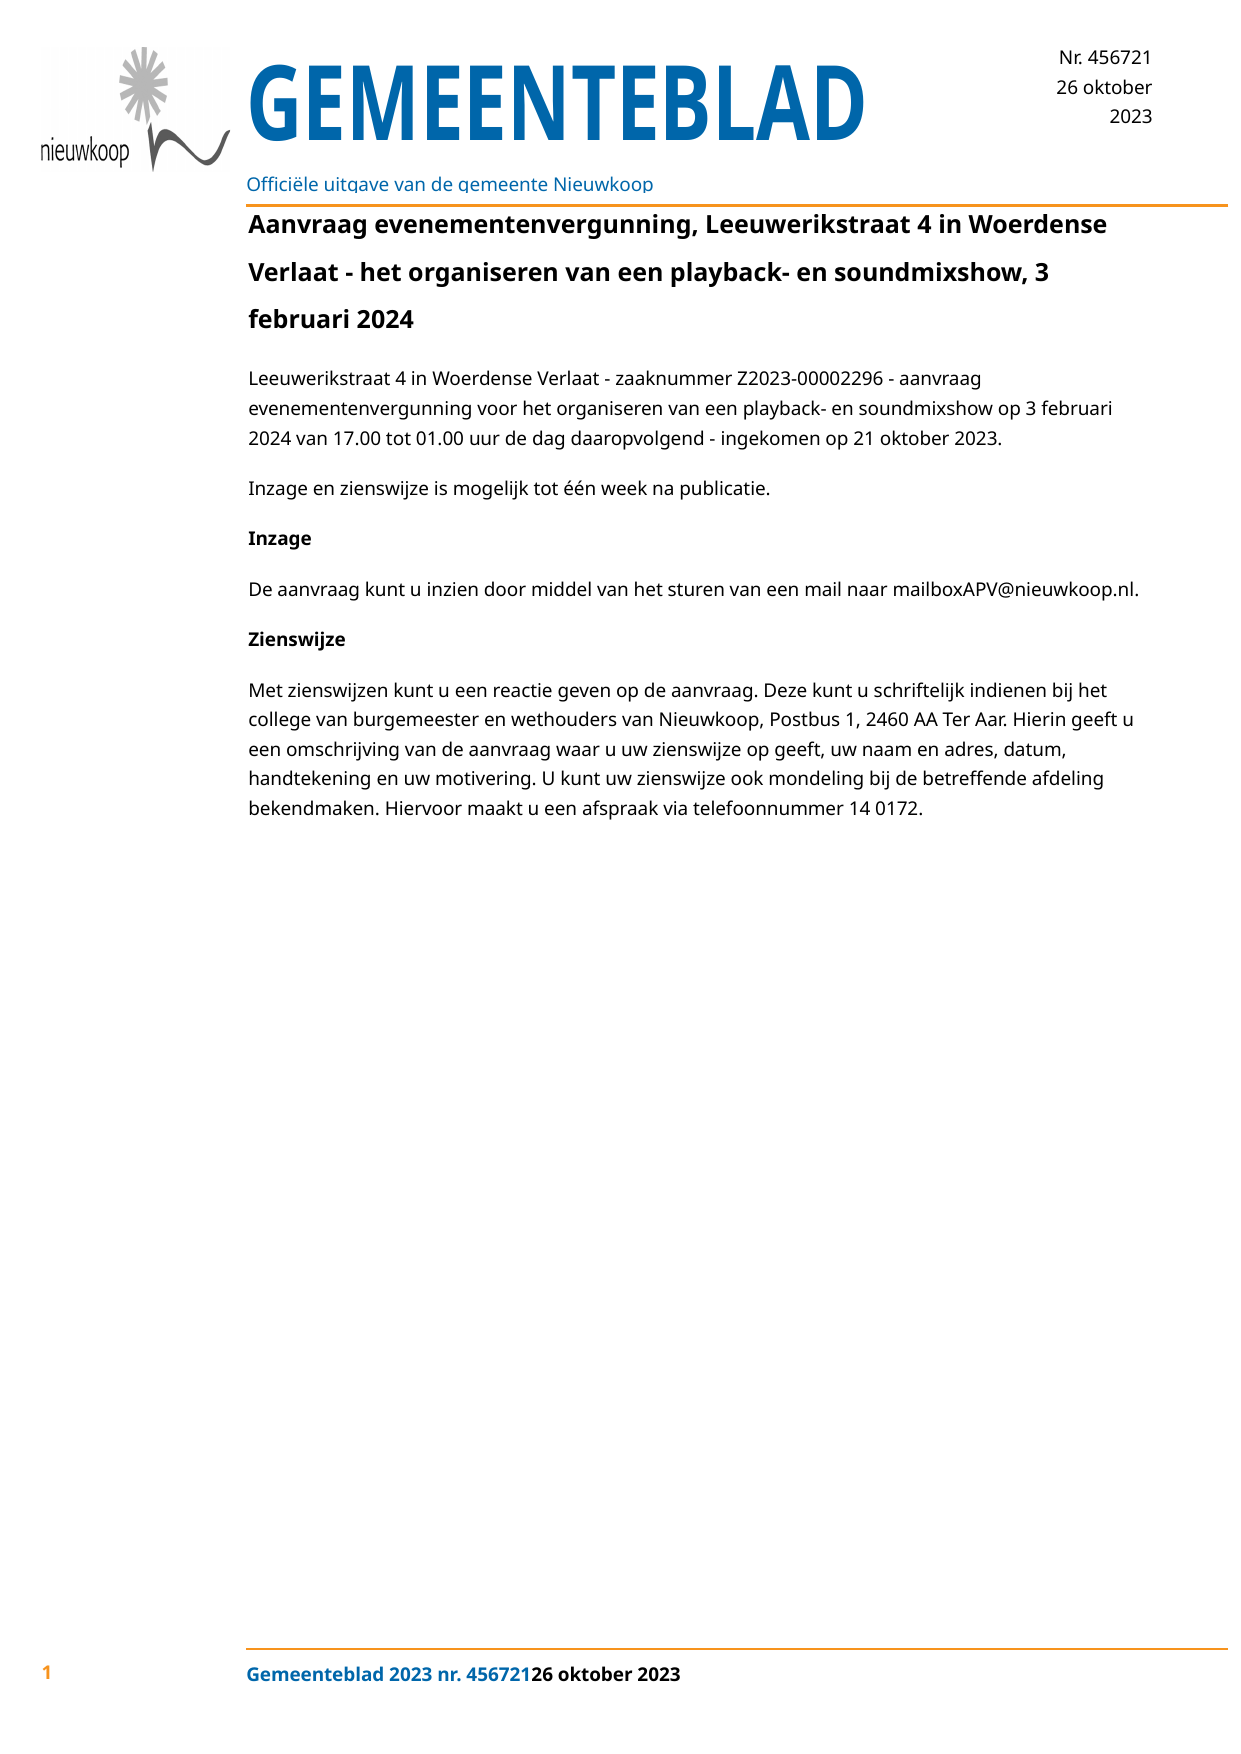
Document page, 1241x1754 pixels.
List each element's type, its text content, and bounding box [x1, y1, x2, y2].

text Leeuwerikstraat 4 in Woerdense Verlaat - zaaknummer Z2023-00002296 - aanvraag evenementenvergunning voor het organiseren van een playback- en soundmixshow op 3 februari 2024 van 17.00 tot 01.00 uur de dag daaropvolgend - ingekomen op 21 oktober 2023. [248, 366, 1152, 450]
text Zienswijze [248, 626, 1152, 652]
picture [41, 47, 231, 172]
text De aanvraag kunt u inzien door middel van het sturen van een mail naar mailboxAPV@nieuwkoop.nl. [248, 576, 1152, 602]
text Inzage en zienswijze is mogelijk tot één week na publicatie. [248, 475, 1152, 501]
text Inzage [248, 526, 1152, 551]
text Met zienswijzen kunt u een reactie geven op de aanvraag. Deze kunt u schriftelijk indienen bij het college van burgemeester en wethouders van Nieuwkoop, Postbus 1, 2460 AA Ter Aar. Hierin geeft u een omschrijving van de aanvraag waar u uw zienswijze op geeft, uw naam en adres, datum, handtekening en uw motivering. U kunt uw zienswijze ook mondeling bij de betreffende afdeling bekendmaken. Hiervoor maakt u een afspraak via telefoonnummer 14 0172. [248, 677, 1152, 821]
text Aanvraag evenementenvergunning, Leeuwerikstraat 4 in Woerdense Verlaat - het organiseren van een playback- en soundmixshow, 3 februari 2024 [248, 207, 1152, 336]
